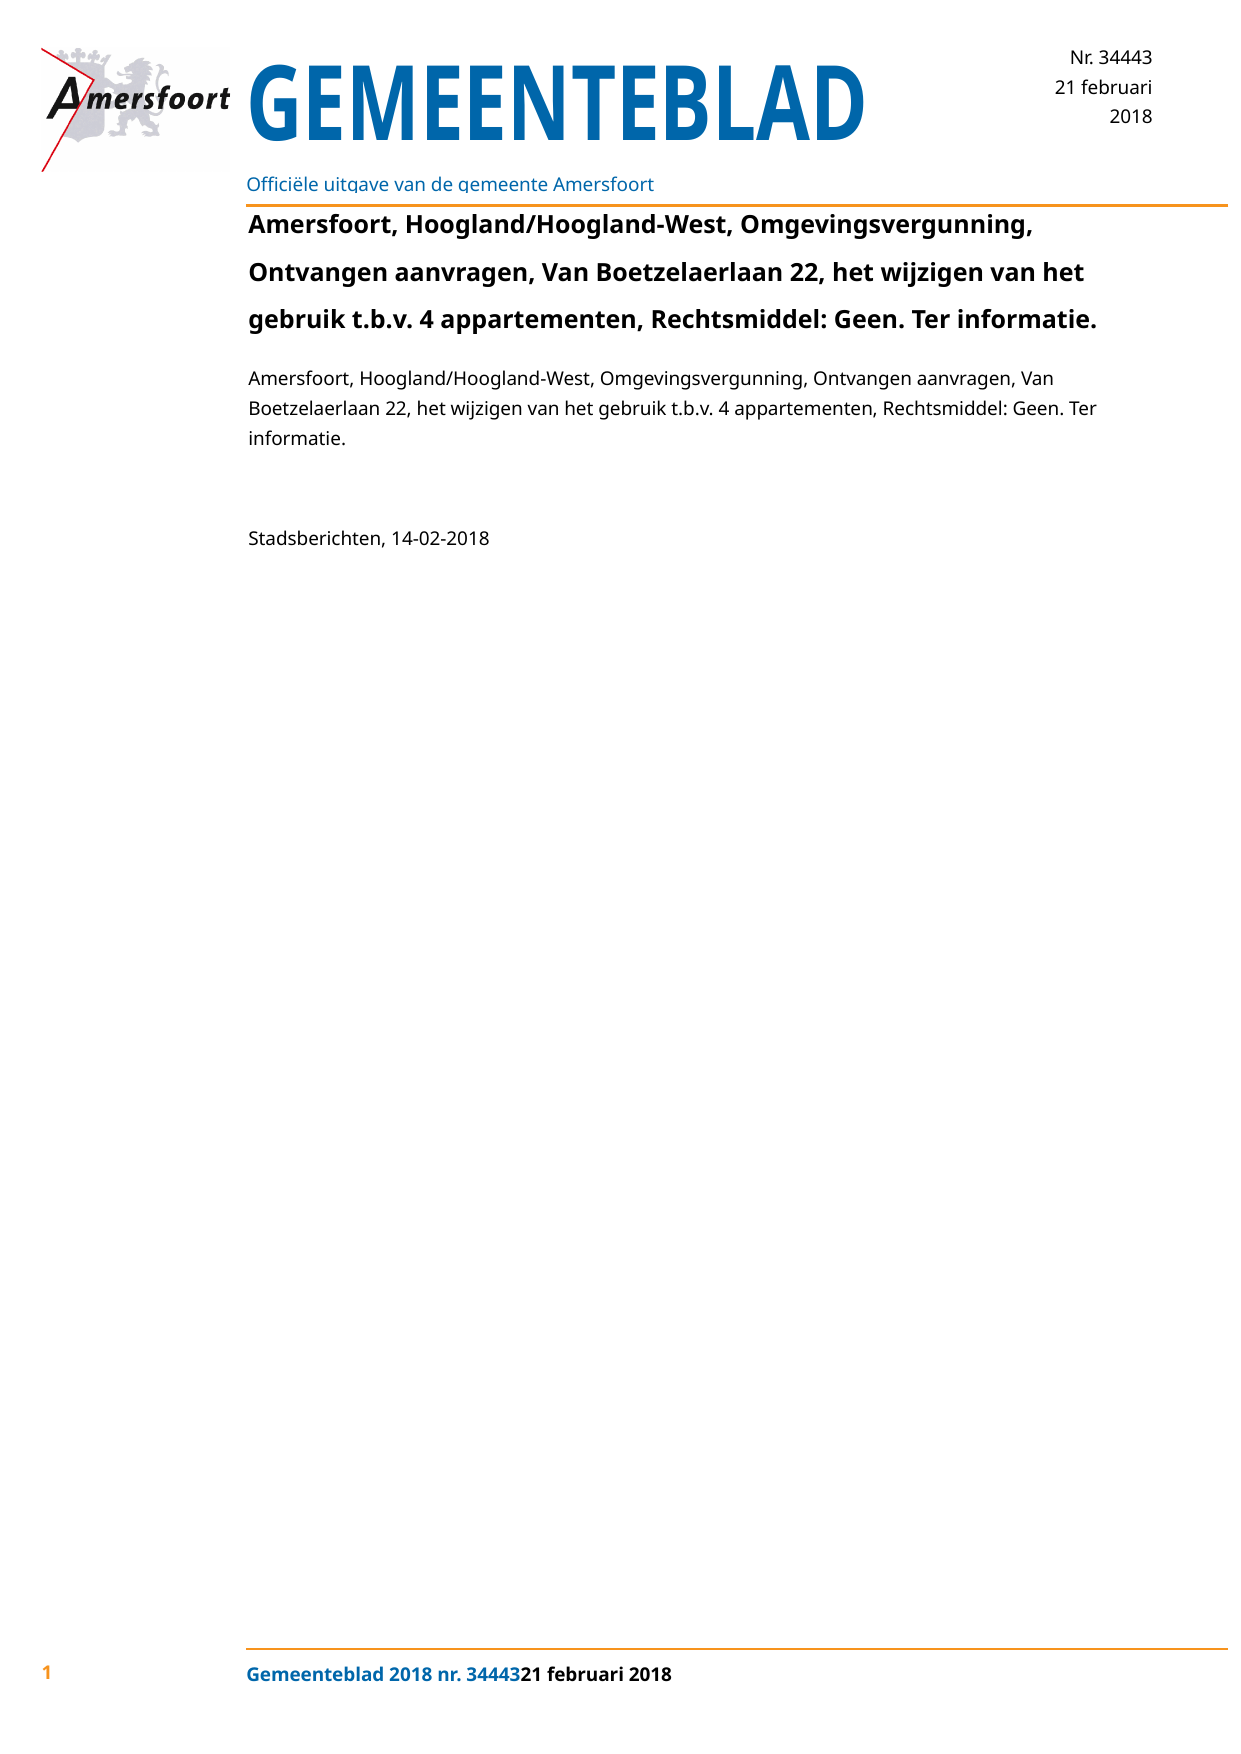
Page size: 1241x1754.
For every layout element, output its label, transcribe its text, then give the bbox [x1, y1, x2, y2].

text Stadsberichten, 14-02-2018 [248, 526, 1152, 551]
text Amersfoort, Hoogland/Hoogland-West, Omgevingsvergunning, Ontvangen aanvragen, Van Boetzelaerlaan 22, het wijzigen van het gebruik t.b.v. 4 appartementen, Rechtsmiddel: Geen. Ter informatie. [248, 207, 1152, 336]
picture [41, 47, 231, 172]
text Amersfoort, Hoogland/Hoogland-West, Omgevingsvergunning, Ontvangen aanvragen, Van Boetzelaerlaan 22, het wijzigen van het gebruik t.b.v. 4 appartementen, Rechtsmiddel: Geen. Ter informatie. [248, 366, 1152, 450]
